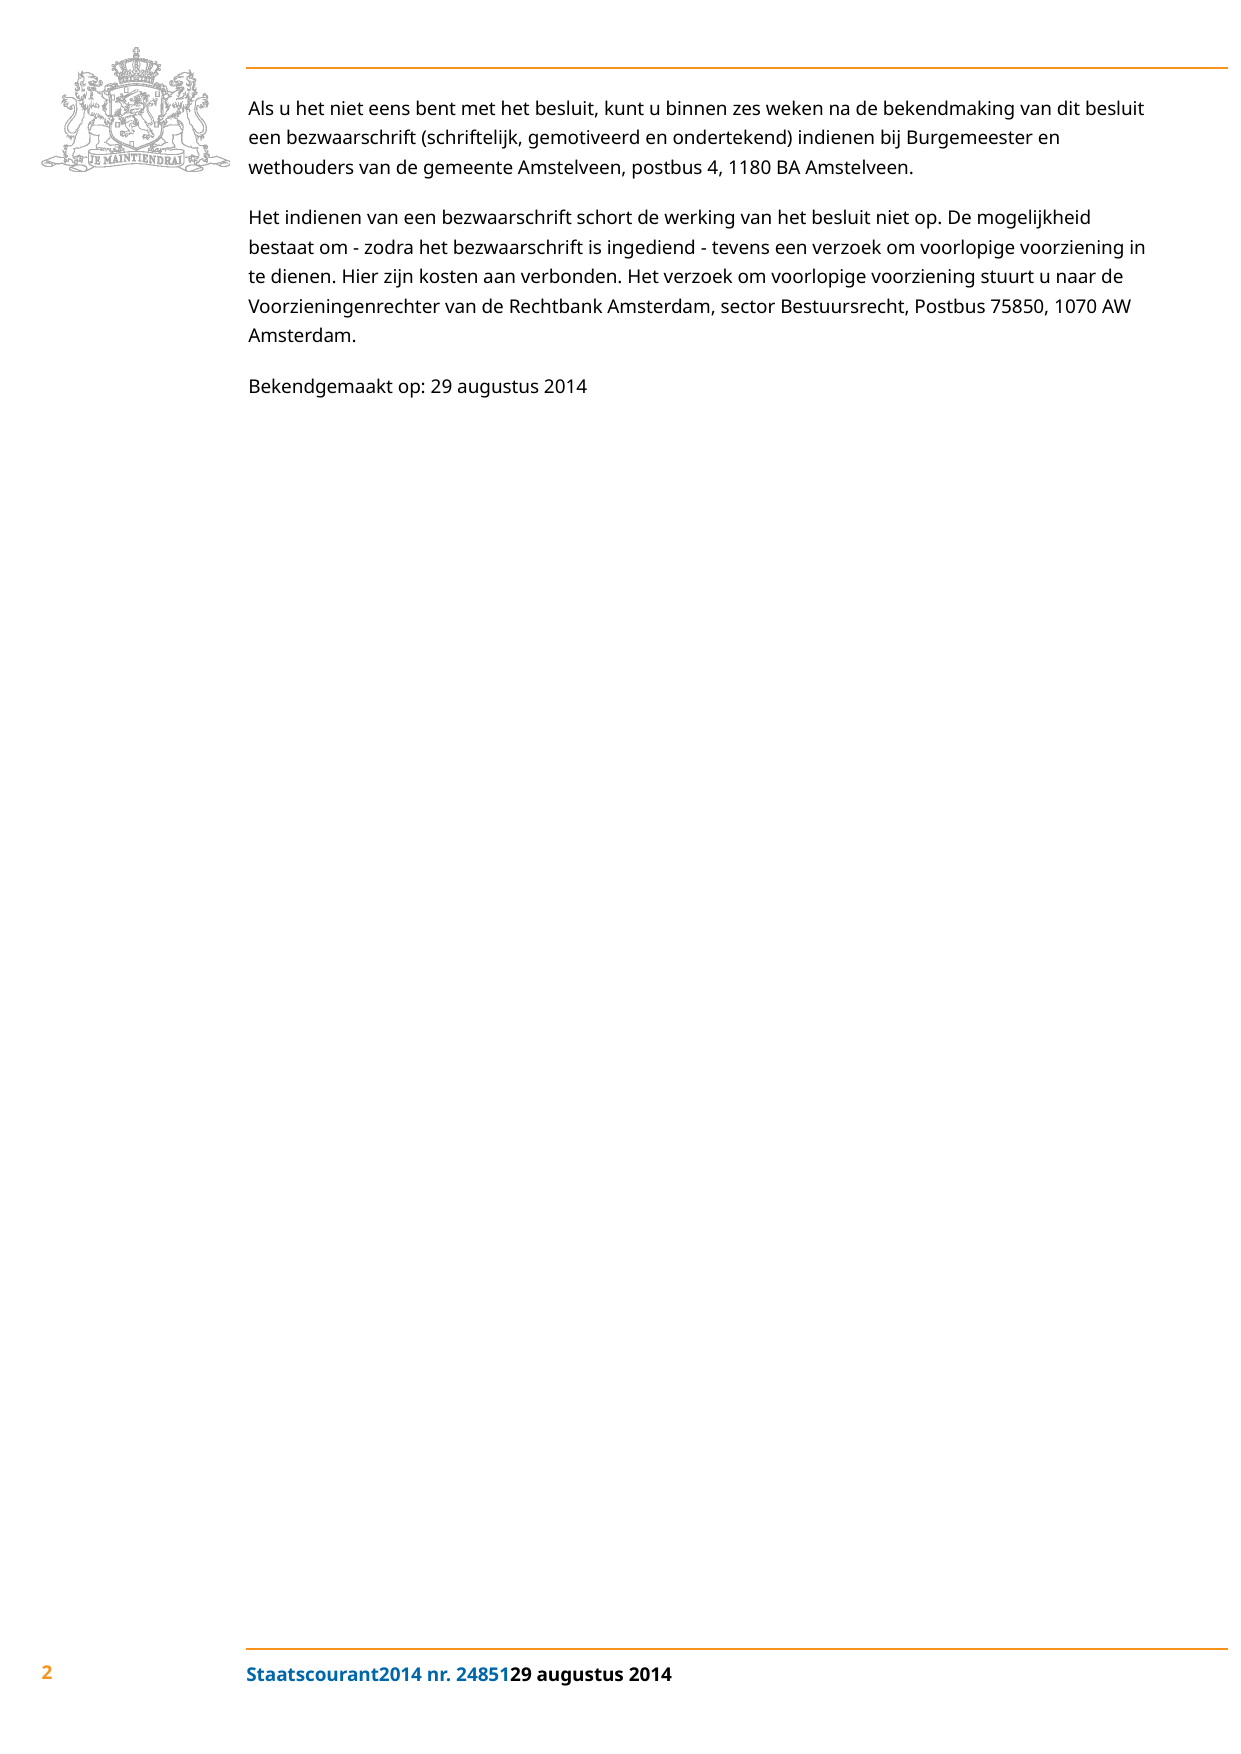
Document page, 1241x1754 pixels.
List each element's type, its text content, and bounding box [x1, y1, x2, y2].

text Als u het niet eens bent met het besluit, kunt u binnen zes weken na de bekendmaking van dit besluit een bezwaarschrift (schriftelijk, gemotiveerd en ondertekend) indienen bij Burgemeester en wethouders van de gemeente Amstelveen, postbus 4, 1180 BA Amstelveen. [248, 95, 1152, 180]
text Het indienen van een bezwaarschrift schort de werking van het besluit niet op. De mogelijkheid bestaat om - zodra het bezwaarschrift is ingediend - tevens een verzoek om voorlopige voorziening in te dienen. Hier zijn kosten aan verbonden. Het verzoek om voorlopige voorziening stuurt u naar de Voorzieningenrechter van de Rechtbank Amsterdam, sector Bestuursrecht, Postbus 75850, 1070 AW Amsterdam. [248, 204, 1152, 348]
text Bekendgemaakt op: 29 augustus 2014 [248, 373, 1152, 399]
picture [41, 47, 231, 172]
